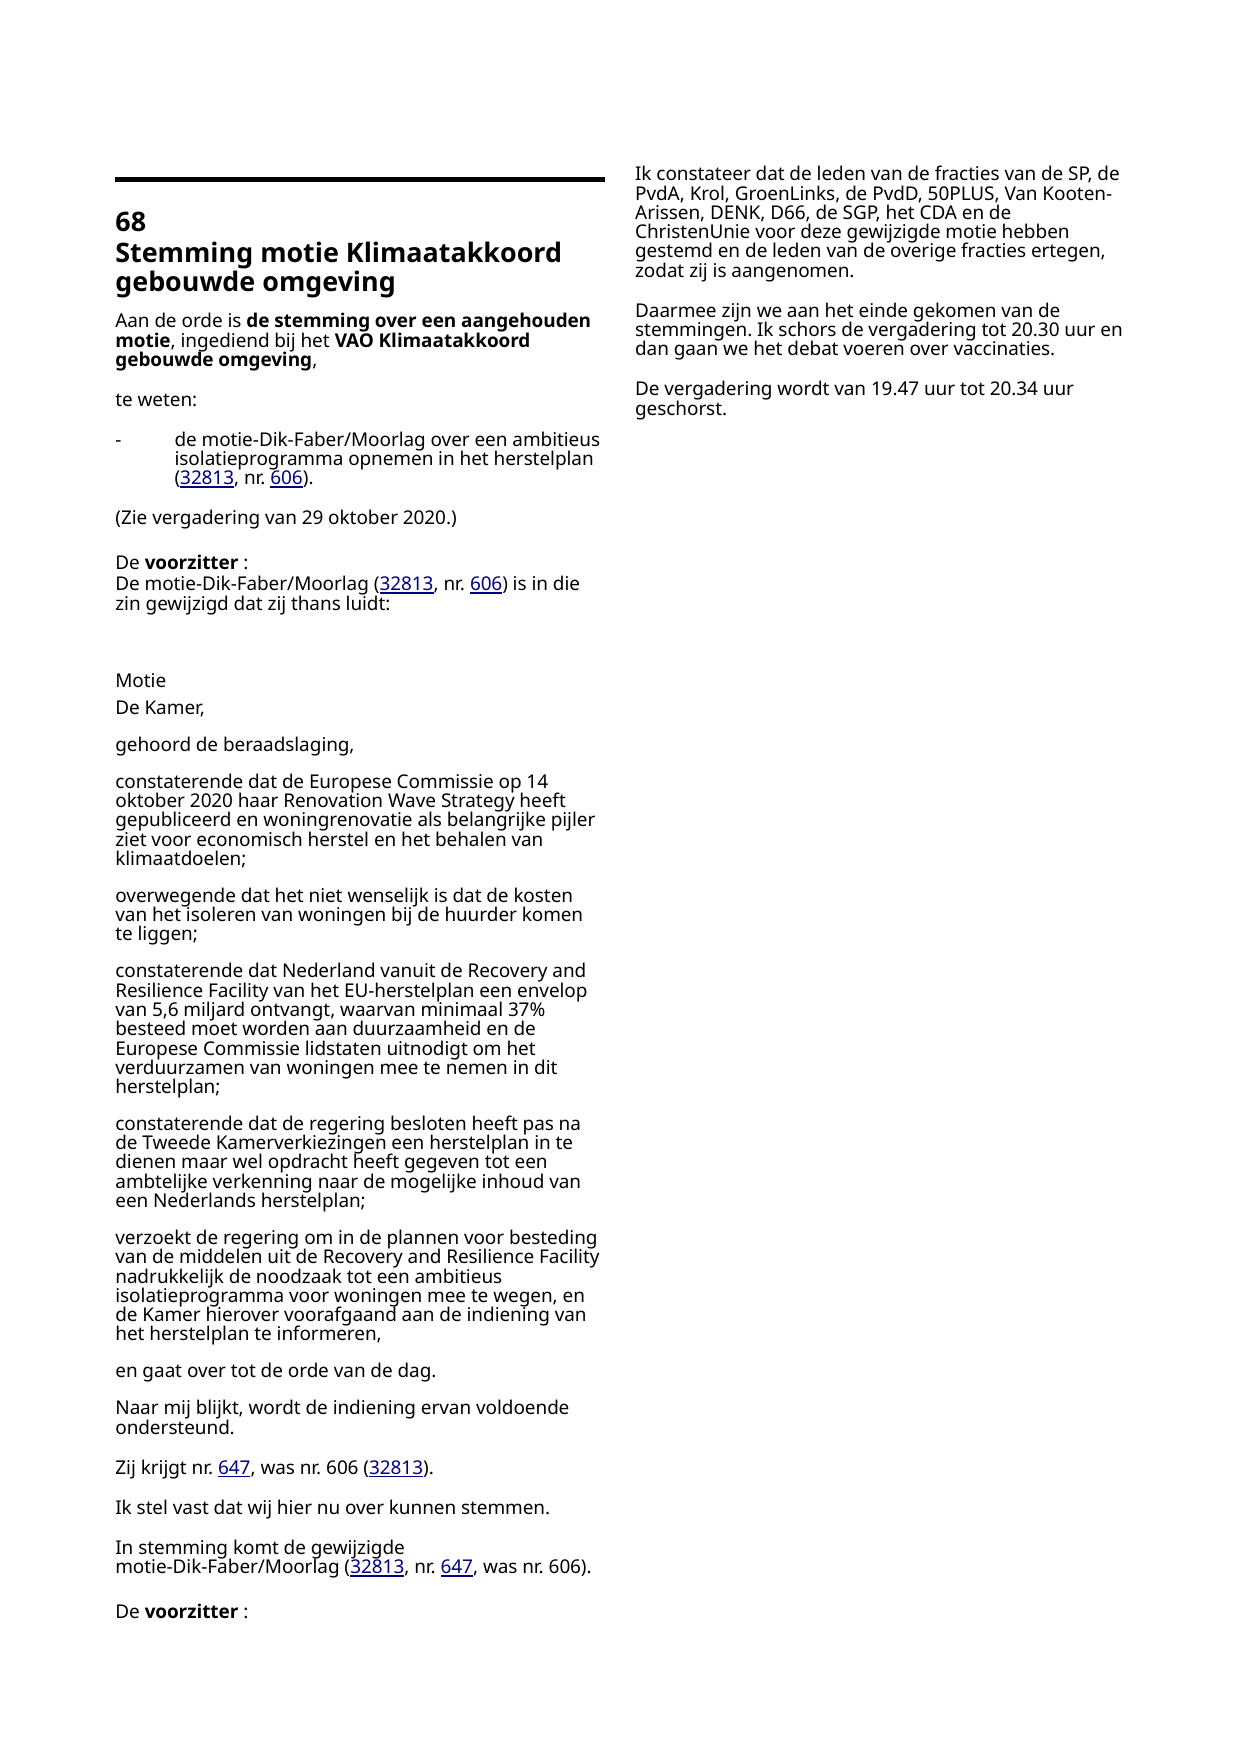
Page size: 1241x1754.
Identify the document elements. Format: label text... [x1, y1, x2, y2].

text Zij krijgt nr. 647, was nr. 606 (32813). [115, 1459, 605, 1478]
list de motie-Dik-Faber/Moorlag over een ambitieus isolatieprogramma opnemen in het herstelplan (32813, nr. 606). [115, 431, 605, 489]
text Daarmee zijn we aan het einde gekomen van de stemmingen. Ik schors de vergadering tot 20.30 uur en dan gaan we het debat voeren over vaccinaties. [635, 302, 1125, 359]
text (Zie vergadering van 29 oktober 2020.) [115, 509, 605, 529]
text Naar mij blijkt, wordt de indiening ervan voldoende ondersteund. [115, 1399, 605, 1438]
text te weten: [115, 391, 605, 410]
text en gaat over tot de orde van de dag. [115, 1362, 605, 1382]
text Ik constateer dat de leden van de fracties van de SP, de PvdA, Krol, GroenLinks, de PvdD, 50PLUS, Van Kooten-Arissen, DENK, D66, de SGP, het CDA en de ChristenUnie voor deze gewijzigde motie hebben gestemd en de leden van de overige fracties ertegen, zodat zij is aangenomen. [635, 165, 1125, 281]
text constaterende dat de regering besloten heeft pas na de Tweede Kamerverkiezingen een herstelplan in te dienen maar wel opdracht heeft gegeven tot een ambtelijke verkenning naar de mogelijke inhoud van een Nederlands herstelplan; [115, 1115, 605, 1211]
text In stemming komt de gewijzigde motie-Dik-Faber/Moorlag (32813, nr. 647, was nr. 606). [115, 1539, 605, 1577]
text Stemming motie Klimaatakkoord gebouwde omgeving [115, 239, 605, 312]
text De voorzitter : [115, 1598, 605, 1624]
text verzoekt de regering om in de plannen voor besteding van de middelen uit de Recovery and Resilience Facility nadrukkelijk de noodzaak tot een ambitieus isolatieprogramma voor woningen mee te wegen, en de Kamer hierover voorafgaand aan de indiening van het herstelplan te informeren, [115, 1229, 605, 1345]
text Ik stel vast dat wij hier nu over kunnen stemmen. [115, 1499, 605, 1518]
text 68 [115, 203, 605, 239]
text constaterende dat de Europese Commissie op 14 oktober 2020 haar Renovation Wave Strategy heeft gepubliceerd en woningrenovatie als belangrijke pijler ziet voor economisch herstel en het behalen van klimaatdoelen; [115, 773, 605, 869]
text Motie [115, 667, 605, 693]
text overwegende dat het niet wenselijk is dat de kosten van het isoleren van woningen bij de huurder komen te liggen; [115, 887, 605, 945]
text De motie-Dik-Faber/Moorlag (32813, nr. 606) is in die zin gewijzigd dat zij thans luidt: [115, 575, 605, 614]
text De voorzitter : [115, 549, 605, 575]
text constaterende dat Nederland vanuit de Recovery and Resilience Facility van het EU-herstelplan een envelop van 5,6 miljard ontvangt, waarvan minimaal 37% besteed moet worden aan duurzaamheid en de Europese Commissie lidstaten uitnodigt om het verduurzamen van woningen mee te nemen in dit herstelplan; [115, 962, 605, 1097]
text De vergadering wordt van 19.47 uur tot 20.34 uur geschorst. [635, 380, 1125, 419]
text gehoord de beraadslaging, [115, 736, 605, 755]
text Aan de orde is de stemming over een aangehouden motie, ingediend bij het VAO Klimaatakkoord gebouwde omgeving, [115, 312, 605, 370]
text De Kamer, [115, 699, 605, 718]
